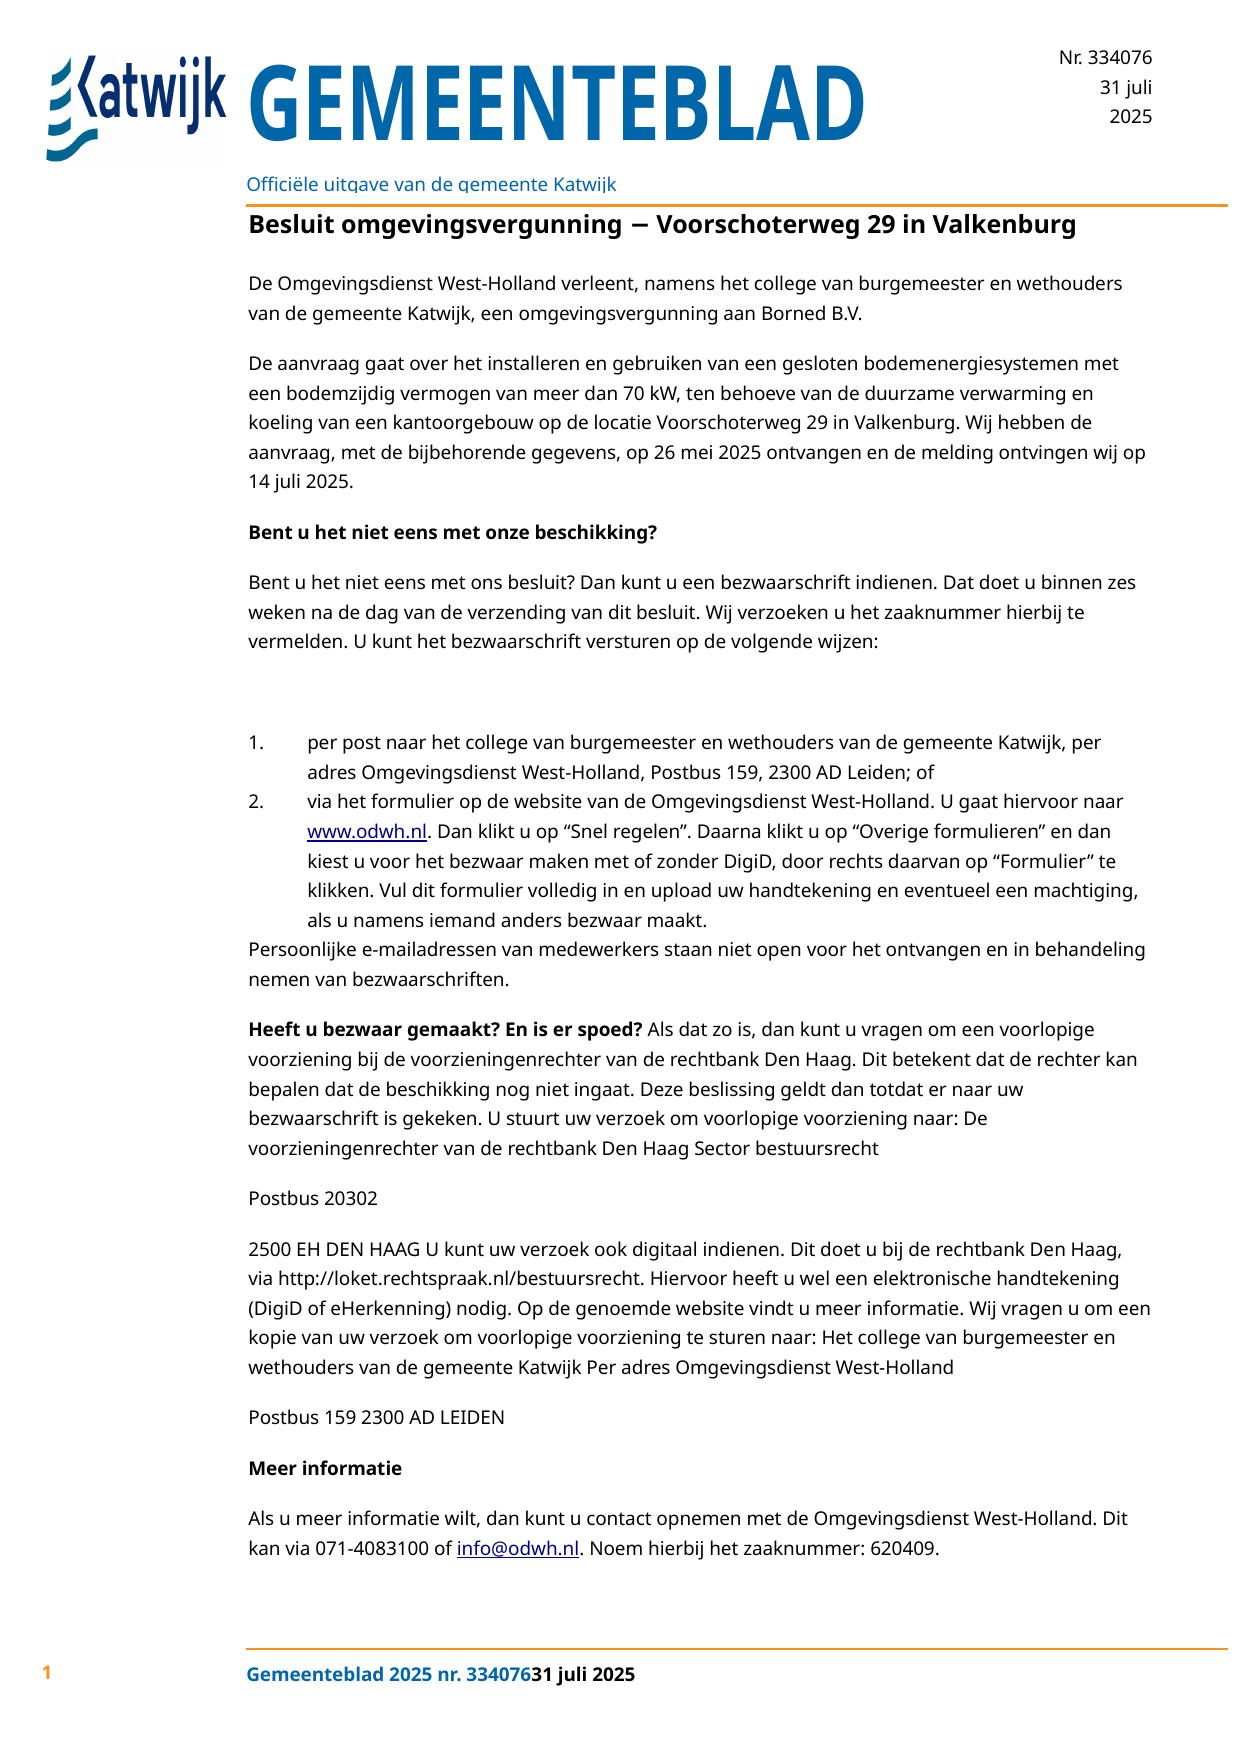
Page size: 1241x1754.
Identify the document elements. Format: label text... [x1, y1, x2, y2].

text 2500 EH DEN HAAG U kunt uw verzoek ook digitaal indienen. Dit doet u bij de rechtbank Den Haag, via http://loket.rechtspraak.nl/bestuursrecht. Hiervoor heeft u wel een elektronische handtekening (DigiD of eHerkenning) nodig. Op de genoemde website vindt u meer informatie. Wij vragen u om een kopie van uw verzoek om voorlopige voorziening te sturen naar: Het college van burgemeester en wethouders van de gemeente Katwijk Per adres Omgevingsdienst West-Holland [248, 1236, 1152, 1380]
text De aanvraag gaat over het installeren en gebruiken van een gesloten bodemenergiesystemen met een bodemzijdig vermogen van meer dan 70 kW, ten behoeve van de duurzame verwarming en koeling van een kantoorgebouw op de locatie Voorschoterweg 29 in Valkenburg. Wij hebben de aanvraag, met de bijbehorende gegevens, op 26 mei 2025 ontvangen en de melding ontvingen wij op 14 juli 2025. [248, 350, 1152, 494]
list via het formulier op de website van de Omgevingsdienst West-Holland. U gaat hiervoor naar www.odwh.nl. Dan klikt u op “Snel regelen”. Daarna klikt u op “Overige formulieren” en dan kiest u voor het bezwaar maken met of zonder DigiD, door rechts daarvan op “Formulier” te klikken. Vul dit formulier volledig in en upload uw handtekening en eventueel een machtiging, als u namens iemand anders bezwaar maakt. [248, 789, 1152, 933]
text Bent u het niet eens met onze beschikking? [248, 519, 1152, 545]
text Persoonlijke e-mailadressen van medewerkers staan niet open voor het ontvangen en in behandeling nemen van bezwaarschriften. [248, 937, 1152, 992]
text Postbus 20302 [248, 1185, 1152, 1211]
list per post naar het college van burgemeester en wethouders van de gemeente Katwijk, per adres Omgevingsdienst West-Holland, Postbus 159, 2300 AD Leiden; of [248, 729, 1152, 785]
text Bent u het niet eens met ons besluit? Dan kunt u een bezwaarschrift indienen. Dat doet u binnen zes weken na de dag van de verzending van dit besluit. Wij verzoeken u het zaaknummer hierbij te vermelden. U kunt het bezwaarschrift versturen op de volgende wijzen: [248, 569, 1152, 654]
text Als u meer informatie wilt, dan kunt u contact opnemen met de Omgevingsdienst West-Holland. Dit kan via 071-4083100 of info@odwh.nl. Noem hierbij het zaaknummer: 620409. [248, 1505, 1152, 1561]
text De Omgevingsdienst West-Holland verleent, namens het college van burgemeester en wethouders van de gemeente Katwijk, een omgevingsvergunning aan Borned B.V. [248, 270, 1152, 326]
picture [41, 47, 231, 172]
text Heeft u bezwaar gemaakt? En is er spoed? Als dat zo is, dan kunt u vragen om een voorlopige voorziening bij de voorzieningenrechter van de rechtbank Den Haag. Dit betekent dat de rechter kan bepalen dat de beschikking nog niet ingaat. Deze beslissing geldt dan totdat er naar uw bezwaarschrift is gekeken. U stuurt uw verzoek om voorlopige voorziening naar: De voorzieningenrechter van de rechtbank Den Haag Sector bestuursrecht [248, 1017, 1152, 1161]
text Postbus 159 2300 AD LEIDEN [248, 1404, 1152, 1430]
text Besluit omgevingsvergunning − Voorschoterweg 29 in Valkenburg [248, 207, 1152, 241]
text Meer informatie [248, 1455, 1152, 1481]
